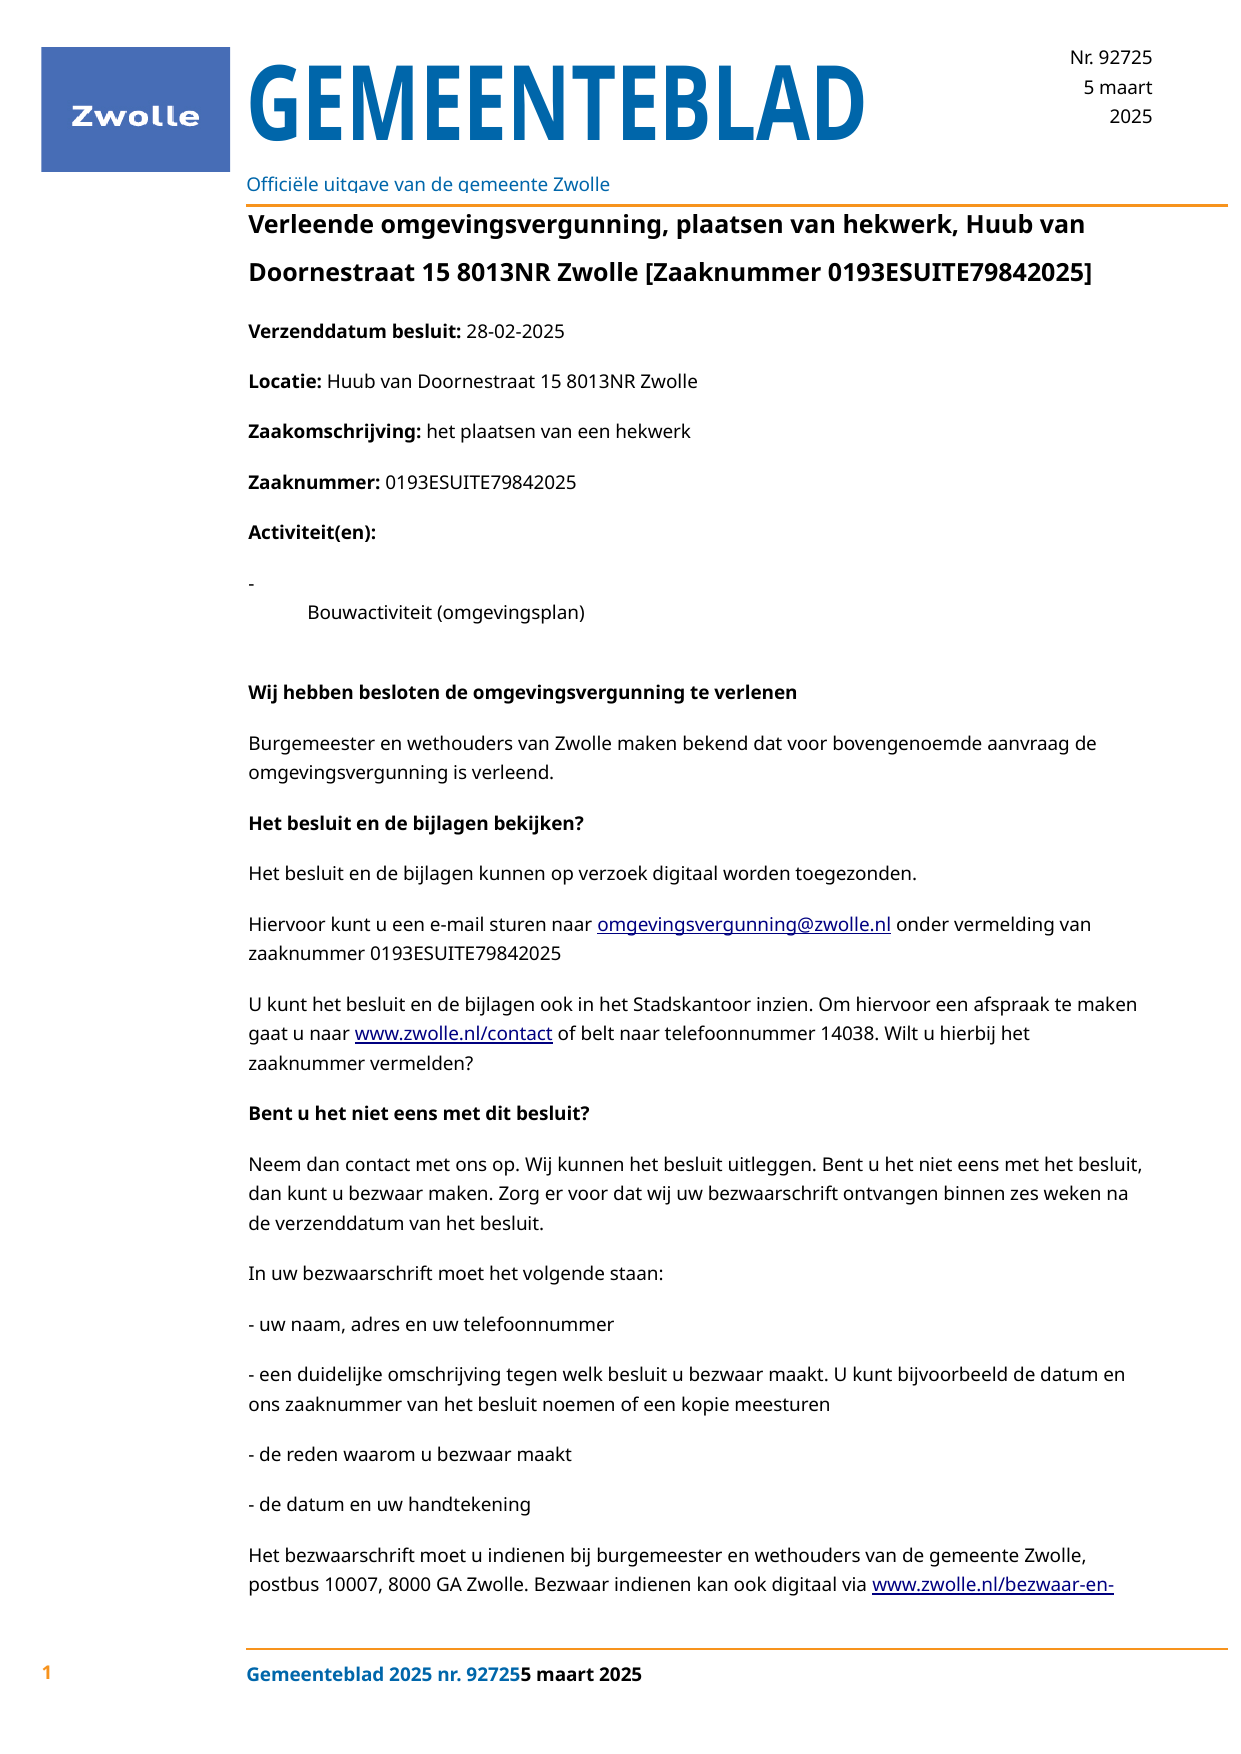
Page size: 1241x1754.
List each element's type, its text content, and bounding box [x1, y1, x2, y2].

text - een duidelijke omschrijving tegen welk besluit u bezwaar maakt. U kunt bijvoorbeeld de datum en ons zaaknummer van het besluit noemen of een kopie meesturen [248, 1361, 1152, 1417]
text Het besluit en de bijlagen kunnen op verzoek digitaal worden toegezonden. [248, 860, 1152, 886]
text Bent u het niet eens met dit besluit? [248, 1100, 1152, 1126]
list Bouwactiviteit (omgevingsplan) [248, 599, 1152, 625]
text Het bezwaarschrift moet u indienen bij burgemeester en wethouders van de gemeente Zwolle, postbus 10007, 8000 GA Zwolle. Bezwaar indienen kan ook digitaal via www.zwolle.nl/bezwaar-en- [248, 1542, 1152, 1597]
text - de datum en uw handtekening [248, 1492, 1152, 1517]
text - uw naam, adres en uw telefoonnummer [248, 1311, 1152, 1337]
text Neem dan contact met ons op. Wij kunnen het besluit uitleggen. Bent u het niet eens met het besluit, dan kunt u bezwaar maken. Zorg er voor dat wij uw bezwaarschrift ontvangen binnen zes weken na de verzenddatum van het besluit. [248, 1151, 1152, 1236]
text Zaakomschrijving: het plaatsen van een hekwerk [248, 419, 1152, 444]
text Zaaknummer: 0193ESUITE79842025 [248, 469, 1152, 495]
text Verleende omgevingsvergunning, plaatsen van hekwerk, Huub van Doornestraat 15 8013NR Zwolle [Zaaknummer 0193ESUITE79842025] [248, 207, 1152, 288]
text Locatie: Huub van Doornestraat 15 8013NR Zwolle [248, 368, 1152, 394]
text Burgemeester en wethouders van Zwolle maken bekend dat voor bovengenoemde aanvraag de omgevingsvergunning is verleend. [248, 730, 1152, 785]
text Hiervoor kunt u een e-mail sturen naar omgevingsvergunning@zwolle.nl onder vermelding van zaaknummer 0193ESUITE79842025 [248, 911, 1152, 966]
text - de reden waarom u bezwaar maakt [248, 1441, 1152, 1467]
picture [41, 47, 231, 172]
text Wij hebben besloten de omgevingsvergunning te verlenen [248, 679, 1152, 705]
text Het besluit en de bijlagen bekijken? [248, 810, 1152, 836]
text Activiteit(en): [248, 519, 1152, 545]
text In uw bezwaarschrift moet het volgende staan: [248, 1260, 1152, 1286]
text Verzenddatum besluit: 28-02-2025 [248, 318, 1152, 344]
text U kunt het besluit en de bijlagen ook in het Stadskantoor inzien. Om hiervoor een afspraak te maken gaat u naar www.zwolle.nl/contact of belt naar telefoonnummer 14038. Wilt u hierbij het zaaknummer vermelden? [248, 991, 1152, 1076]
